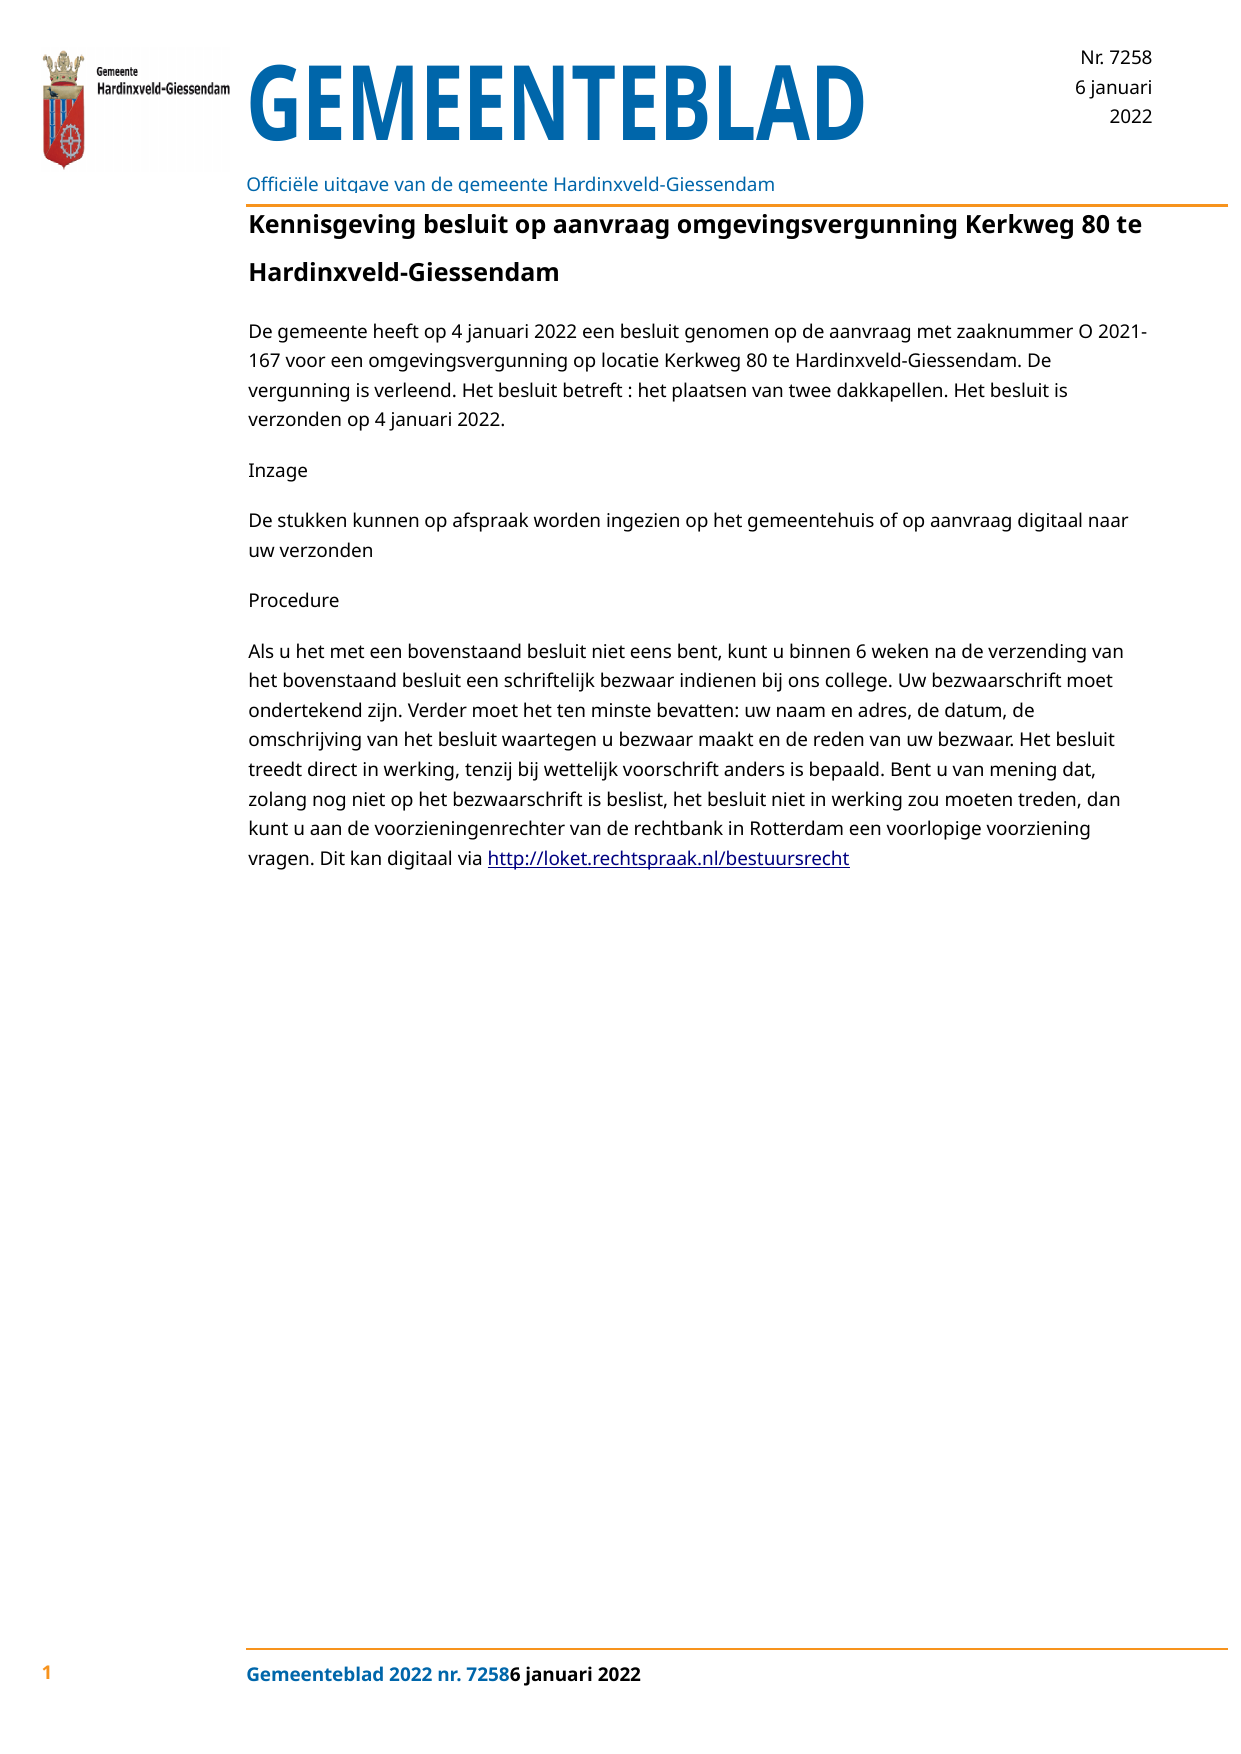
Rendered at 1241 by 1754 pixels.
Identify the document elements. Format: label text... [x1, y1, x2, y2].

picture [41, 47, 231, 172]
text Procedure [248, 587, 1152, 613]
text Inzage [248, 457, 1152, 483]
text De gemeente heeft op 4 januari 2022 een besluit genomen op de aanvraag met zaaknummer O 2021-167 voor een omgevingsvergunning op locatie Kerkweg 80 te Hardinxveld-Giessendam. De vergunning is verleend. Het besluit betreft : het plaatsen van twee dakkapellen. Het besluit is verzonden op 4 januari 2022. [248, 318, 1152, 432]
text Kennisgeving besluit op aanvraag omgevingsvergunning Kerkweg 80 te Hardinxveld-Giessendam [248, 207, 1152, 288]
text De stukken kunnen op afspraak worden ingezien op het gemeentehuis of op aanvraag digitaal naar uw verzonden [248, 507, 1152, 563]
text Als u het met een bovenstaand besluit niet eens bent, kunt u binnen 6 weken na de verzending van het bovenstaand besluit een schriftelijk bezwaar indienen bij ons college. Uw bezwaarschrift moet ondertekend zijn. Verder moet het ten minste bevatten: uw naam en adres, de datum, de omschrijving van het besluit waartegen u bezwaar maakt en de reden van uw bezwaar. Het besluit treedt direct in werking, tenzij bij wettelijk voorschrift anders is bepaald. Bent u van mening dat, zolang nog niet op het bezwaarschrift is beslist, het besluit niet in werking zou moeten treden, dan kunt u aan de voorzieningenrechter van de rechtbank in Rotterdam een voorlopige voorziening vragen. Dit kan digitaal via http://loket.rechtspraak.nl/bestuursrecht [248, 638, 1152, 871]
